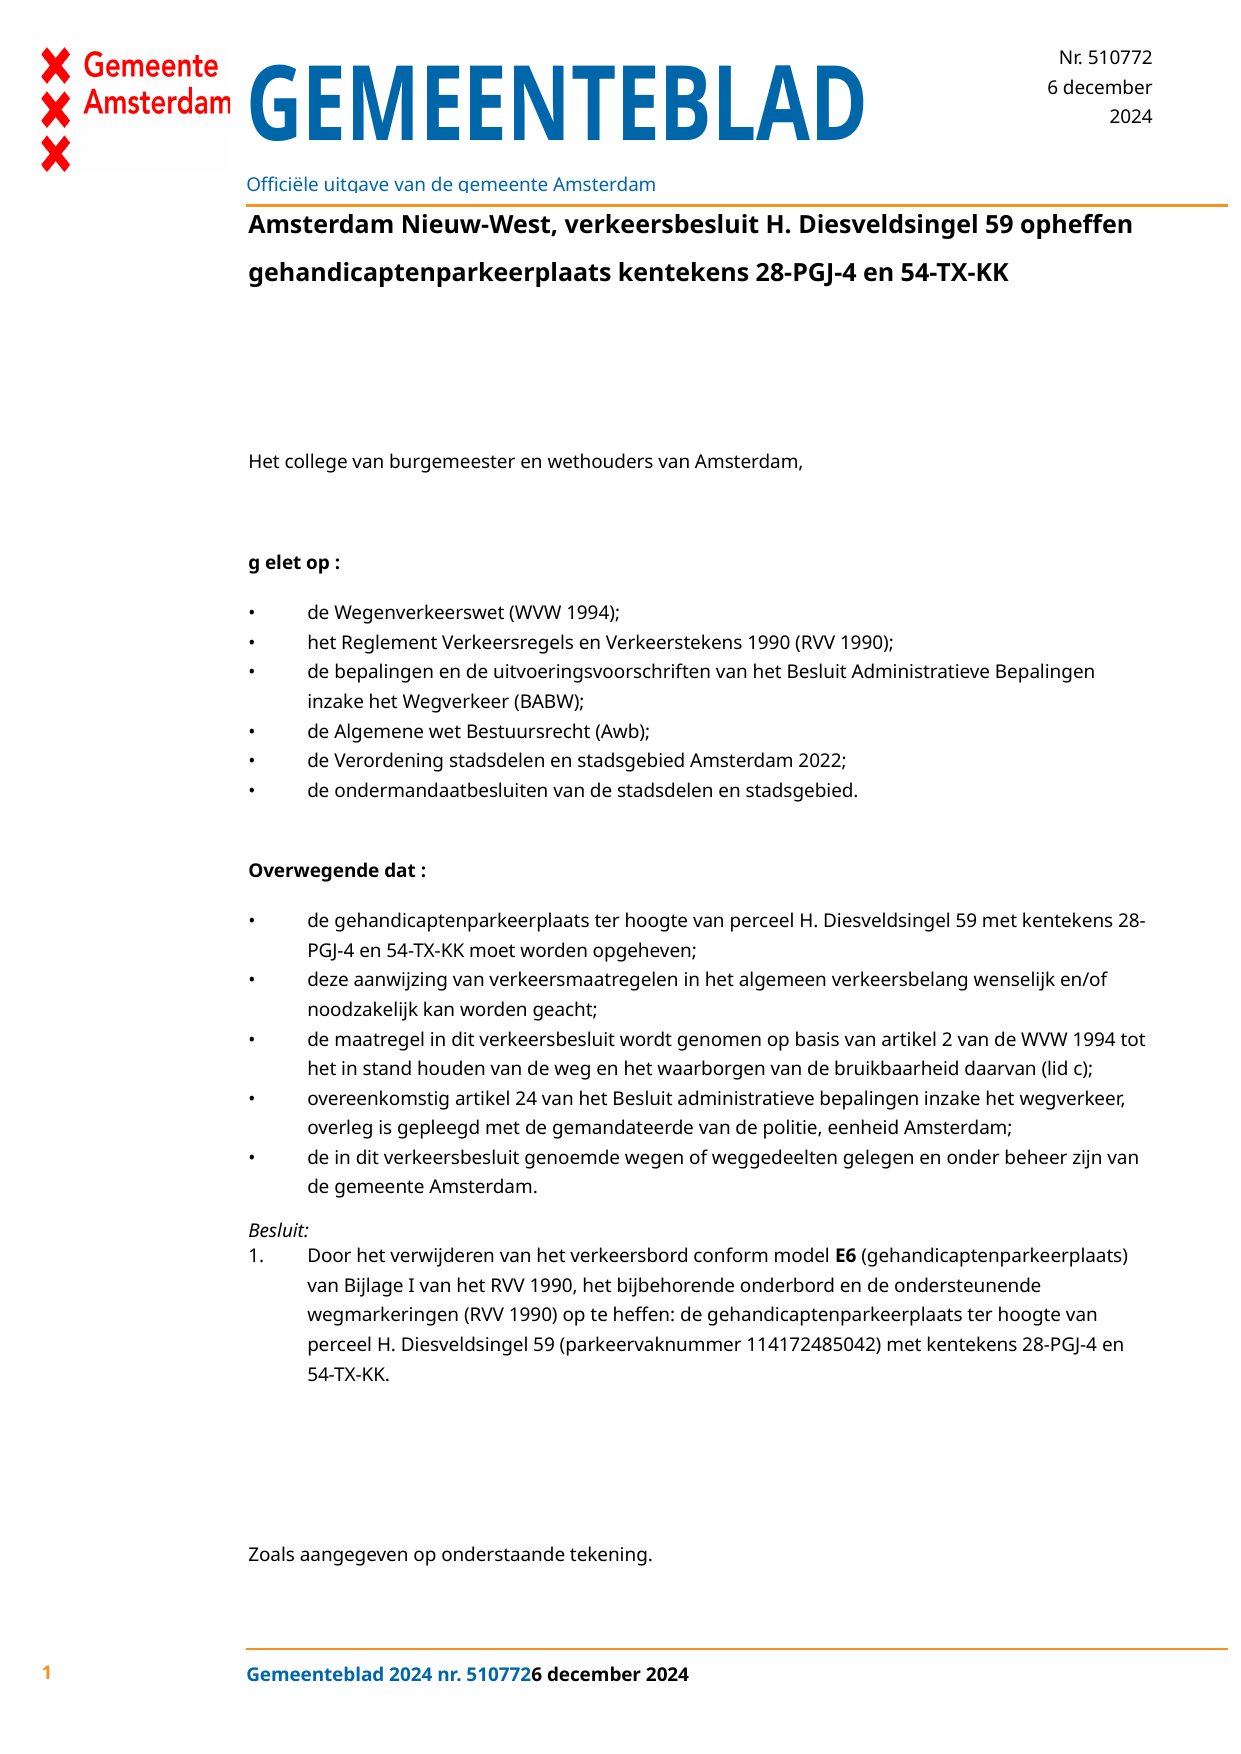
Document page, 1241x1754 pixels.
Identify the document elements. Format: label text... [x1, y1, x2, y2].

picture [41, 47, 231, 172]
text g elet op : [248, 549, 1152, 575]
list het Reglement Verkeersregels en Verkeerstekens 1990 (RVV 1990); [248, 629, 1152, 655]
list de Verordening stadsdelen en stadsgebied Amsterdam 2022; [248, 747, 1152, 773]
text Zoals aangegeven op onderstaande tekening. [248, 1542, 1152, 1567]
list deze aanwijzing van verkeersmaatregelen in het algemeen verkeersbelang wenselijk en/of noodzakelijk kan worden geacht; [248, 967, 1152, 1022]
list de maatregel in dit verkeersbesluit wordt genomen op basis van artikel 2 van de WVW 1994 tot het in stand houden van de weg en het waarborgen van de bruikbaarheid daarvan (lid c); [248, 1026, 1152, 1081]
list de in dit verkeersbesluit genoemde wegen of weggedeelten gelegen en onder beheer zijn van de gemeente Amsterdam. [248, 1144, 1152, 1199]
text Amsterdam Nieuw-West, verkeersbesluit H. Diesveldsingel 59 opheffen gehandicaptenparkeerplaats kentekens 28-PGJ-4 en 54-TX-KK [248, 207, 1152, 288]
list de Algemene wet Bestuursrecht (Awb); [248, 718, 1152, 743]
text Het college van burgemeester en wethouders van Amsterdam, [248, 448, 1152, 474]
list overeenkomstig artikel 24 van het Besluit administratieve bepalingen inzake het wegverkeer, overleg is gepleegd met de gemandateerde van de politie, eenheid Amsterdam; [248, 1085, 1152, 1140]
list Door het verwijderen van het verkeersbord conform model E6 (gehandicaptenparkeerplaats) van Bijlage I van het RVV 1990, het bijbehorende onderbord en de ondersteunende wegmarkeringen (RVV 1990) op te heffen: de gehandicaptenparkeerplaats ter hoogte van perceel H. Diesveldsingel 59 (parkeervaknummer 114172485042) met kentekens 28-PGJ-4 en 54-TX-KK. [248, 1242, 1152, 1387]
text Besluit: [248, 1217, 1152, 1242]
list de gehandicaptenparkeerplaats ter hoogte van perceel H. Diesveldsingel 59 met kentekens 28-PGJ-4 en 54-TX-KK moet worden opgeheven; [248, 907, 1152, 963]
list de bepalingen en de uitvoeringsvoorschriften van het Besluit Administratieve Bepalingen inzake het Wegverkeer (BABW); [248, 659, 1152, 714]
list de ondermandaatbesluiten van de stadsdelen en stadsgebied. [248, 777, 1152, 803]
list de Wegenverkeerswet (WVW 1994); [248, 599, 1152, 625]
text Overwegende dat : [248, 857, 1152, 883]
